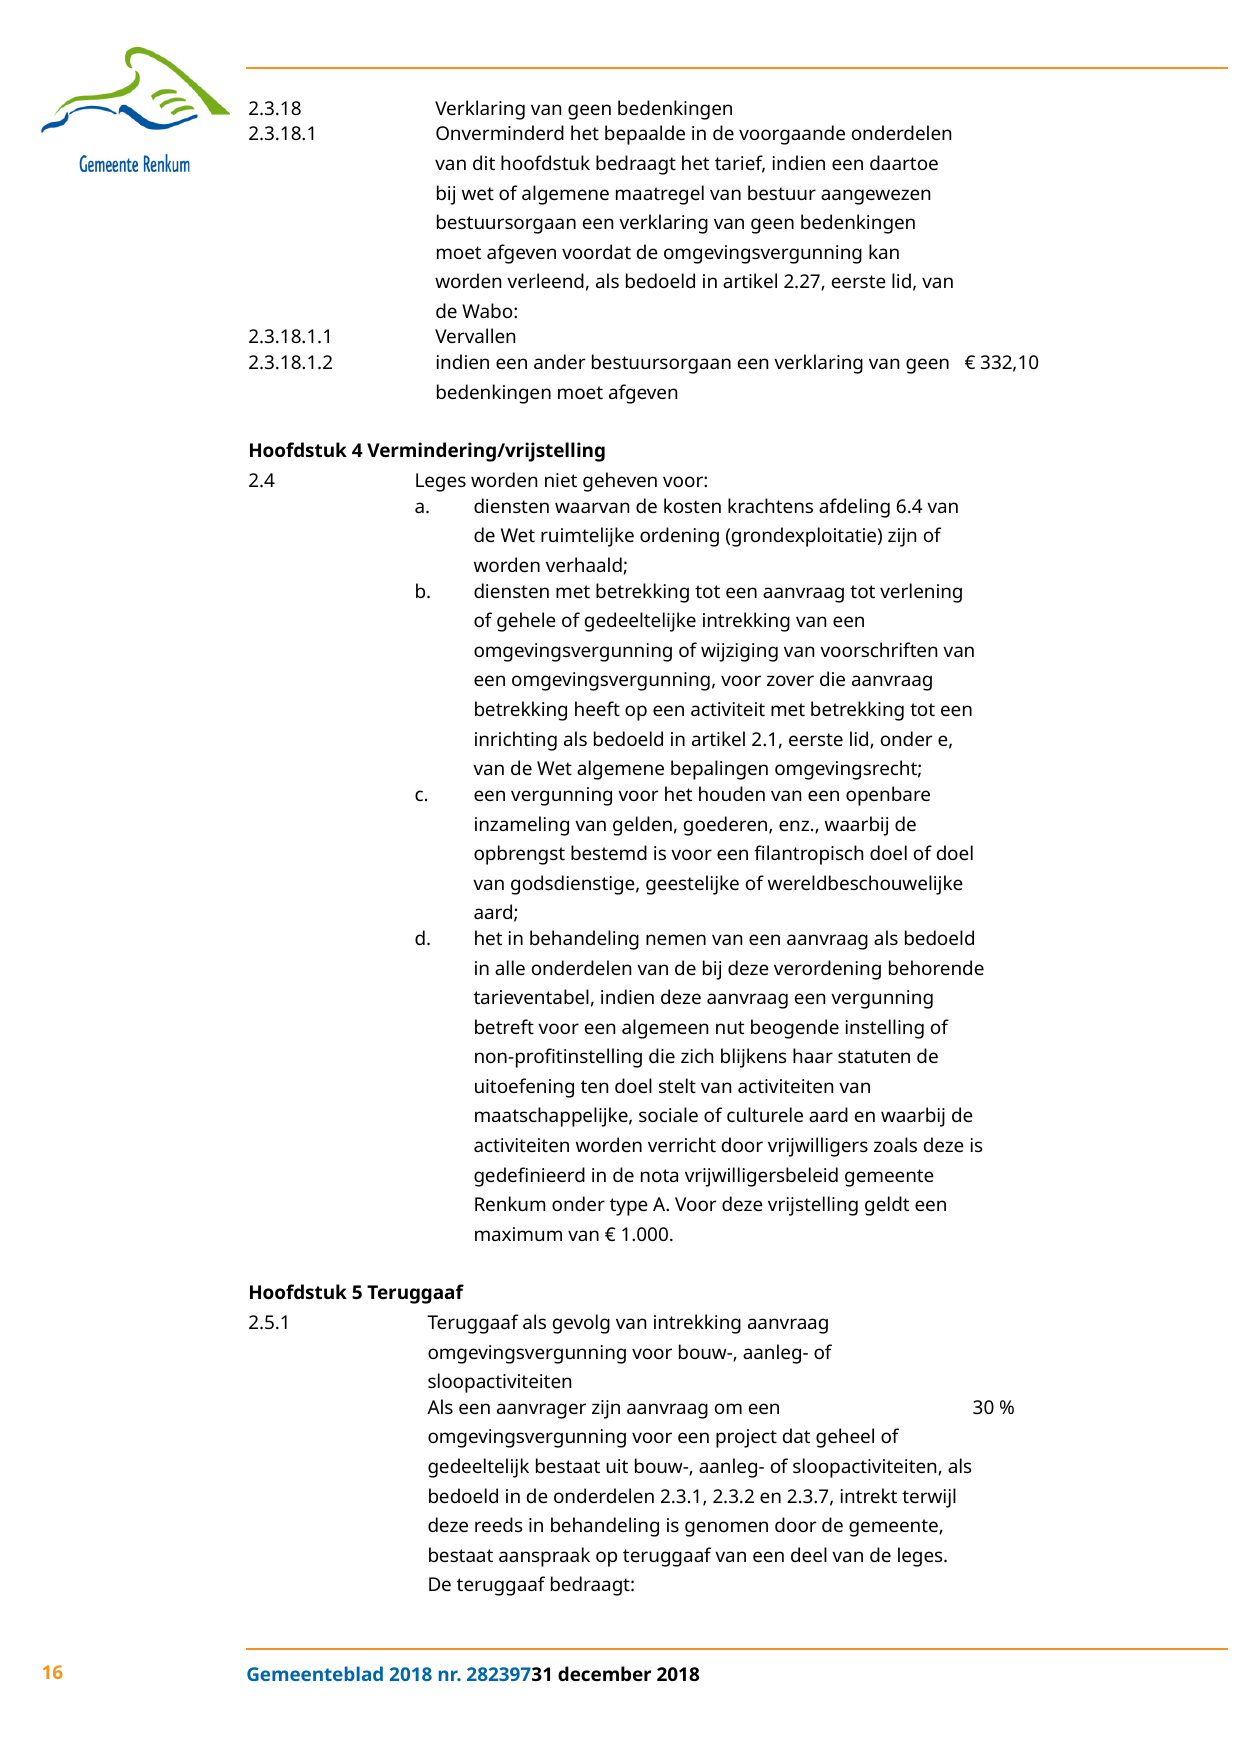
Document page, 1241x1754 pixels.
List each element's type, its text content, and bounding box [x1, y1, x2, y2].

table_cell [985, 578, 1152, 781]
table_header [973, 1309, 1152, 1394]
table_cell [964, 324, 1152, 349]
table_cell 2.3.18.1 [248, 121, 435, 324]
table_cell Vervallen [435, 324, 964, 349]
table_cell diensten waarvan de kosten krachtens afdeling 6.4 van de Wet ruimtelijke ordening (grondexploitatie) zijn of worden verhaald; [414, 493, 985, 578]
table_cell [985, 925, 1152, 1247]
table_cell € 332,10 [964, 350, 1152, 405]
table_header 2.4 [248, 467, 414, 493]
table_cell een vergunning voor het houden van een openbare inzameling van gelden, goederen, enz., waarbij de opbrengst bestemd is voor een filantropisch doel of doel van godsdienstige, geestelijke of wereldbeschouwelijke aard; [414, 781, 985, 925]
table_cell Onverminderd het bepaalde in de voorgaande onderdelen van dit hoofdstuk bedraagt het tarief, indien een daartoe bij wet of algemene maatregel van bestuur aangewezen bestuursorgaan een verklaring van geen bedenkingen moet afgeven voordat de omgevingsvergunning kan worden verleend, als bedoeld in artikel 2.27, eerste lid, van de Wabo: [435, 121, 964, 324]
table_cell 2.3.18.1.2 [248, 350, 435, 405]
table_cell diensten met betrekking tot een aanvraag tot verlening of gehele of gedeeltelijke intrekking van een omgevingsvergunning of wijziging van voorschriften van een omgevingsvergunning, voor zover die aanvraag betrekking heeft op een activiteit met betrekking tot een inrichting als bedoeld in artikel 2.1, eerste lid, onder e, van de Wet algemene bepalingen omgevingsrecht; [414, 578, 985, 781]
table_cell [964, 121, 1152, 324]
picture [41, 47, 231, 172]
table_header Teruggaaf als gevolg van intrekking aanvraag omgevingsvergunning voor bouw-, aanleg- of sloopactiviteiten [427, 1309, 972, 1394]
table_header Leges worden niet geheven voor: [414, 467, 985, 493]
table_cell 30 % [973, 1394, 1152, 1597]
text Hoofdstuk 5 Teruggaaf [248, 1279, 1152, 1305]
table_cell [985, 493, 1152, 578]
table_cell [985, 781, 1152, 925]
table_header [985, 467, 1152, 493]
table_cell 2.3.18.1.1 [248, 324, 435, 349]
table_cell 2.3.18 [248, 95, 435, 121]
table_cell Als een aanvrager zijn aanvraag om een omgevingsvergunning voor een project dat geheel of gedeeltelijk bestaat uit bouw-, aanleg- of sloopactiviteiten, als bedoeld in de onderdelen 2.3.1, 2.3.2 en 2.3.7, intrekt terwijl deze reeds in behandeling is genomen door de gemeente, bestaat aanspraak op teruggaaf van een deel van de leges. De teruggaaf bedraagt: [427, 1394, 972, 1597]
table_cell Verklaring van geen bedenkingen [435, 95, 964, 121]
text Hoofdstuk 4 Vermindering/vrijstelling [248, 438, 1152, 463]
table_header 2.5.1 [248, 1309, 427, 1394]
table_cell [248, 1394, 427, 1597]
table_cell [248, 781, 414, 925]
table_cell [248, 925, 414, 1247]
table_cell indien een ander bestuursorgaan een verklaring van geen bedenkingen moet afgeven [435, 350, 964, 405]
table_cell het in behandeling nemen van een aanvraag als bedoeld in alle onderdelen van de bij deze verordening behorende tarieventabel, indien deze aanvraag een vergunning betreft voor een algemeen nut beogende instelling of non-profitinstelling die zich blijkens haar statuten de uitoefening ten doel stelt van activiteiten van maatschappelijke, sociale of culturele aard en waarbij de activiteiten worden verricht door vrijwilligers zoals deze is gedefinieerd in de nota vrijwilligersbeleid gemeente Renkum onder type A. Voor deze vrijstelling geldt een maximum van € 1.000. [414, 925, 985, 1247]
table_cell [248, 493, 414, 578]
table_cell [248, 578, 414, 781]
table_cell [964, 95, 1152, 121]
